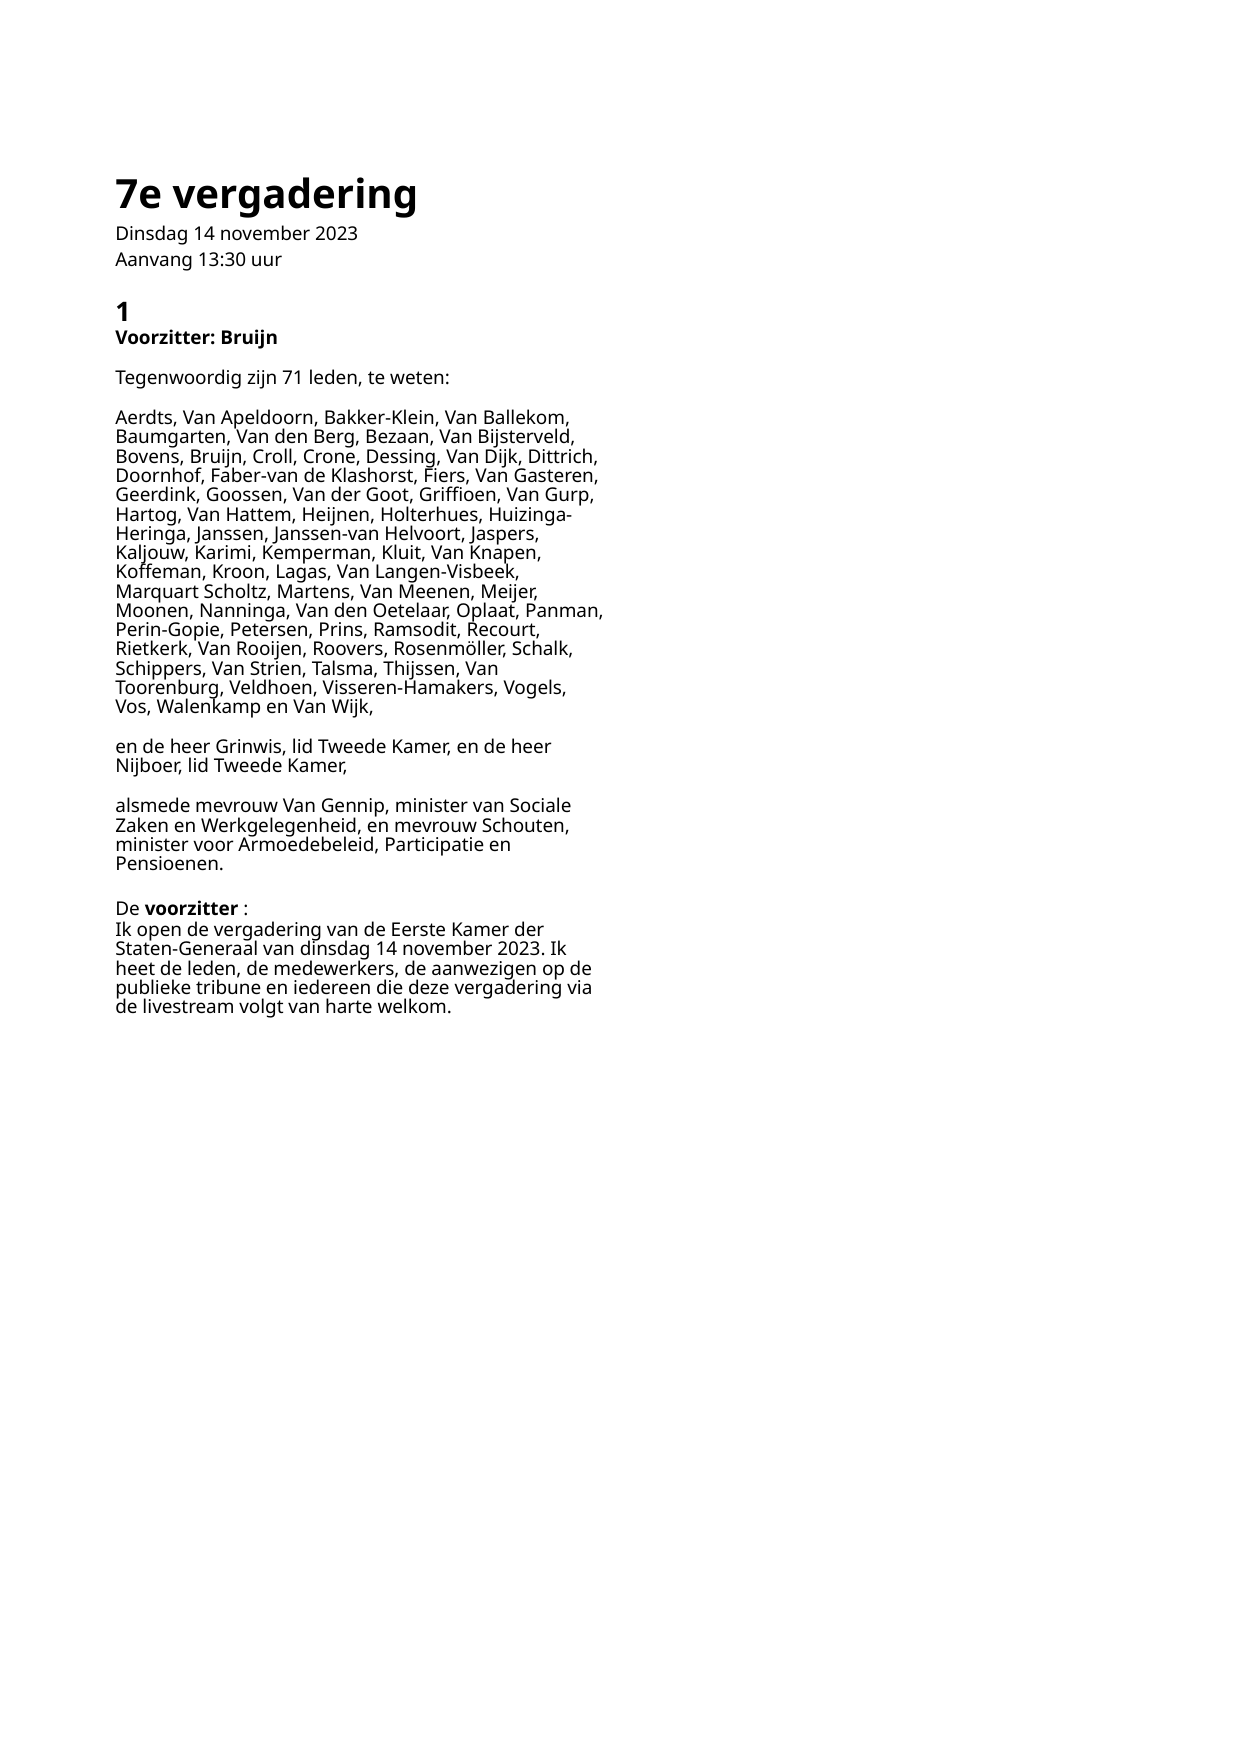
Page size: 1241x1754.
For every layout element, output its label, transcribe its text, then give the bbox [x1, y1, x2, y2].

text 7e vergadering [115, 165, 605, 220]
text Aanvang 13:30 uur [115, 246, 605, 272]
text 1 [115, 292, 605, 329]
text Tegenwoordig zijn 71 leden, te weten: [115, 369, 605, 388]
text Dinsdag 14 november 2023 [115, 220, 605, 246]
text en de heer Grinwis, lid Tweede Kamer, en de heer Nijboer, lid Tweede Kamer, [115, 738, 605, 777]
text Aerdts, Van Apeldoorn, Bakker-Klein, Van Ballekom, Baumgarten, Van den Berg, Bezaan, Van Bijsterveld, Bovens, Bruijn, Croll, Crone, Dessing, Van Dijk, Dittrich, Doornhof, Faber-van de Klashorst, Fiers, Van Gasteren, Geerdink, Goossen, Van der Goot, Griffioen, Van Gurp, Hartog, Van Hattem, Heijnen, Holterhues, Huizinga-Heringa, Janssen, Janssen-van Helvoort, Jaspers, Kaljouw, Karimi, Kemperman, Kluit, Van Knapen, Koffeman, Kroon, Lagas, Van Langen-Visbeek, Marquart Scholtz, Martens, Van Meenen, Meijer, Moonen, Nanninga, Van den Oetelaar, Oplaat, Panman, Perin-Gopie, Petersen, Prins, Ramsodit, Recourt, Rietkerk, Van Rooijen, Roovers, Rosenmöller, Schalk, Schippers, Van Strien, Talsma, Thijssen, Van Toorenburg, Veldhoen, Visseren-Hamakers, Vogels, Vos, Walenkamp en Van Wijk, [115, 409, 605, 717]
text Voorzitter: Bruijn [115, 329, 605, 348]
text De voorzitter : [115, 895, 605, 921]
text Ik open de vergadering van de Eerste Kamer der Staten-Generaal van dinsdag 14 november 2023. Ik heet de leden, de medewerkers, de aanwezigen op de publieke tribune en iedereen die deze vergadering via de livestream volgt van harte welkom. [115, 921, 605, 1017]
text alsmede mevrouw Van Gennip, minister van Sociale Zaken en Werkgelegenheid, en mevrouw Schouten, minister voor Armoedebeleid, Participatie en Pensioenen. [115, 797, 605, 874]
